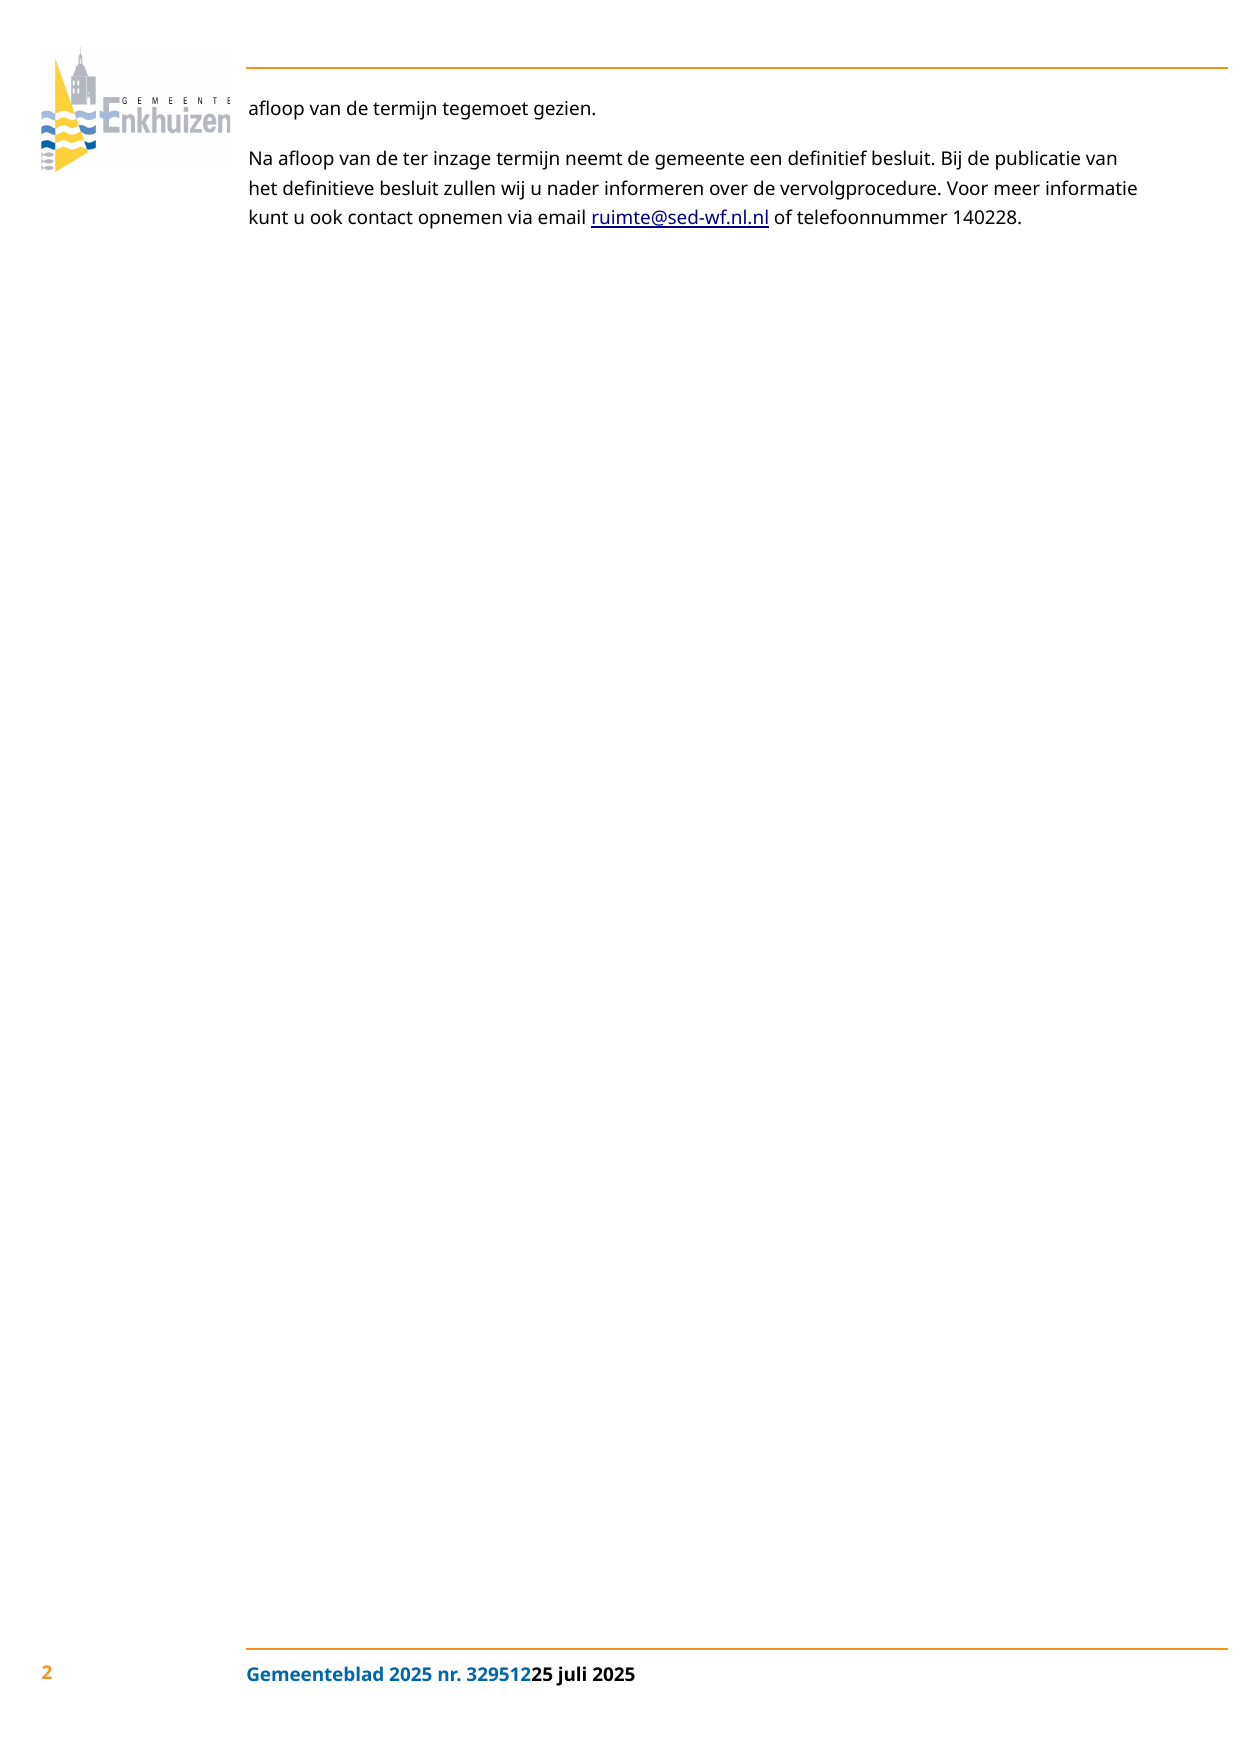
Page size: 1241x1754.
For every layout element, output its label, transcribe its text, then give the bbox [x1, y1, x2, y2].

text afloop van de termijn tegemoet gezien. [248, 95, 1152, 121]
text Na afloop van de ter inzage termijn neemt de gemeente een definitief besluit. Bij de publicatie van het definitieve besluit zullen wij u nader informeren over de vervolgprocedure. Voor meer informatie kunt u ook contact opnemen via email ruimte@sed-wf.nl.nl of telefoonnummer 140228. [248, 145, 1152, 230]
picture [41, 47, 231, 172]
